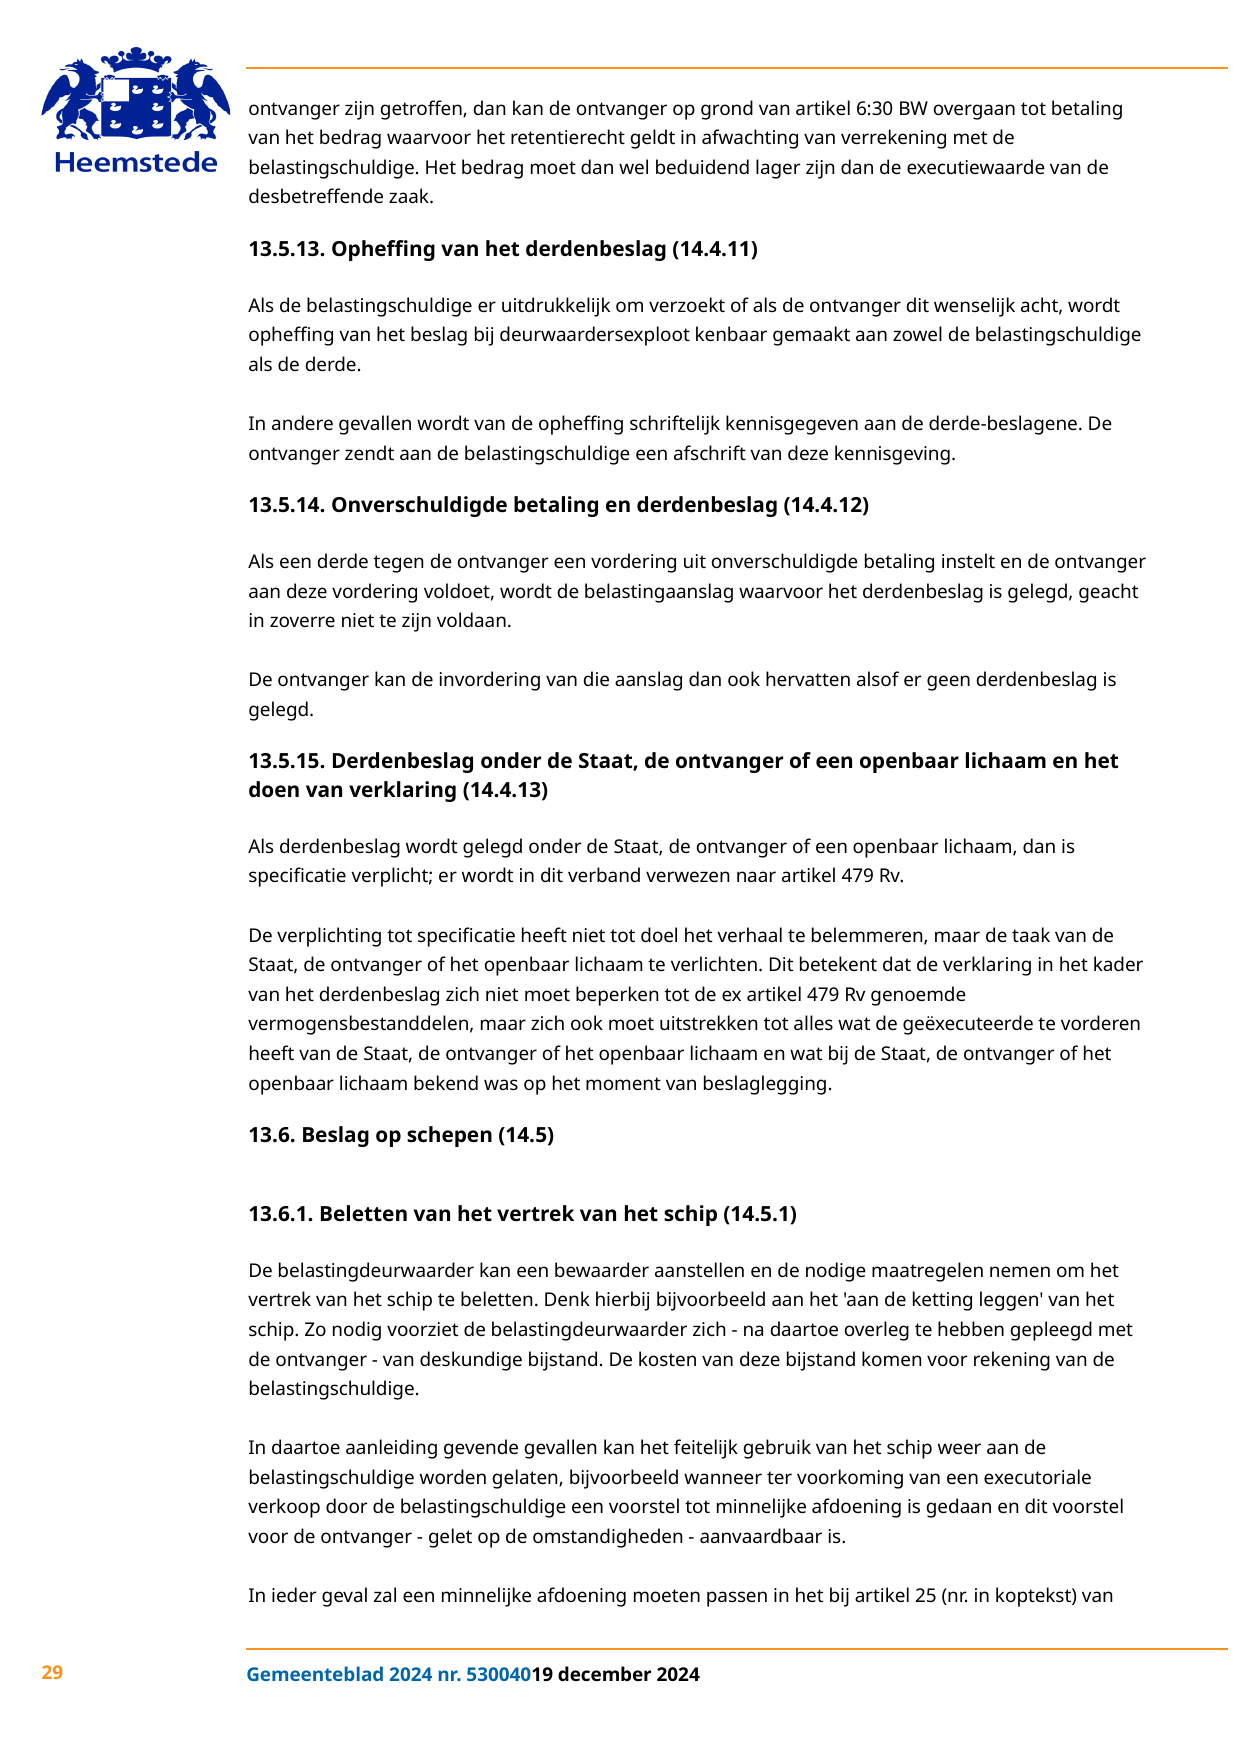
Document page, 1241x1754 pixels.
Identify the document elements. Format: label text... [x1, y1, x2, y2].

picture [41, 47, 231, 172]
text Als de belastingschuldige er uitdrukkelijk om verzoekt of als de ontvanger dit wenselijk acht, wordt opheffing van het beslag bij deurwaardersexploot kenbaar gemaakt aan zowel de belastingschuldige als de derde. [248, 292, 1152, 377]
text 13.6. Beslag op schepen (14.5) [248, 1120, 1152, 1149]
text In daartoe aanleiding gevende gevallen kan het feitelijk gebruik van het schip weer aan de belastingschuldige worden gelaten, bijvoorbeeld wanneer ter voorkoming van een executoriale verkoop door de belastingschuldige een voorstel tot minnelijke afdoening is gedaan en dit voorstel voor de ontvanger - gelet op de omstandigheden - aanvaardbaar is. [248, 1434, 1152, 1549]
text De verplichting tot specificatie heeft niet tot doel het verhaal te belemmeren, maar de taak van de Staat, de ontvanger of het openbaar lichaam te verlichten. Dit betekent dat de verklaring in het kader van het derdenbeslag zich niet moet beperken tot de ex artikel 479 Rv genoemde vermogensbestanddelen, maar zich ook moet uitstrekken tot alles wat de geëxecuteerde te vorderen heeft van de Staat, de ontvanger of het openbaar lichaam en wat bij de Staat, de ontvanger of het openbaar lichaam bekend was op het moment van beslaglegging. [248, 922, 1152, 1096]
text 13.5.15. Derdenbeslag onder de Staat, de ontvanger of een openbaar lichaam en het doen van verklaring (14.4.13) [248, 747, 1152, 803]
text In andere gevallen wordt van de opheffing schriftelijk kennisgegeven aan de derde-beslagene. De ontvanger zendt aan de belastingschuldige een afschrift van deze kennisgeving. [248, 410, 1152, 466]
text 13.6.1. Beletten van het vertrek van het schip (14.5.1) [248, 1199, 1152, 1227]
text ontvanger zijn getroffen, dan kan de ontvanger op grond van artikel 6:30 BW overgaan tot betaling van het bedrag waarvoor het retentierecht geldt in afwachting van verrekening met de belastingschuldige. Het bedrag moet dan wel beduidend lager zijn dan de executiewaarde van de desbetreffende zaak. [248, 95, 1152, 209]
text 13.5.14. Onverschuldigde betaling en derdenbeslag (14.4.12) [248, 490, 1152, 519]
text In ieder geval zal een minnelijke afdoening moeten passen in het bij artikel 25 (nr. in koptekst) van [248, 1582, 1152, 1608]
text De ontvanger kan de invordering van die aanslag dan ook hervatten alsof er geen derdenbeslag is gelegd. [248, 667, 1152, 722]
text Als derdenbeslag wordt gelegd onder de Staat, de ontvanger of een openbaar lichaam, dan is specificatie verplicht; er wordt in dit verband verwezen naar artikel 479 Rv. [248, 833, 1152, 888]
text Als een derde tegen de ontvanger een vordering uit onverschuldigde betaling instelt en de ontvanger aan deze vordering voldoet, wordt de belastingaanslag waarvoor het derdenbeslag is gelegd, geacht in zoverre niet te zijn voldaan. [248, 548, 1152, 633]
text 13.5.13. Opheffing van het derdenbeslag (14.4.11) [248, 234, 1152, 262]
text De belastingdeurwaarder kan een bewaarder aanstellen en de nodige maatregelen nemen om het vertrek van het schip te beletten. Denk hierbij bijvoorbeeld aan het 'aan de ketting leggen' van het schip. Zo nodig voorziet de belastingdeurwaarder zich - na daartoe overleg te hebben gepleegd met de ontvanger - van deskundige bijstand. De kosten van deze bijstand komen voor rekening van de belastingschuldige. [248, 1257, 1152, 1401]
